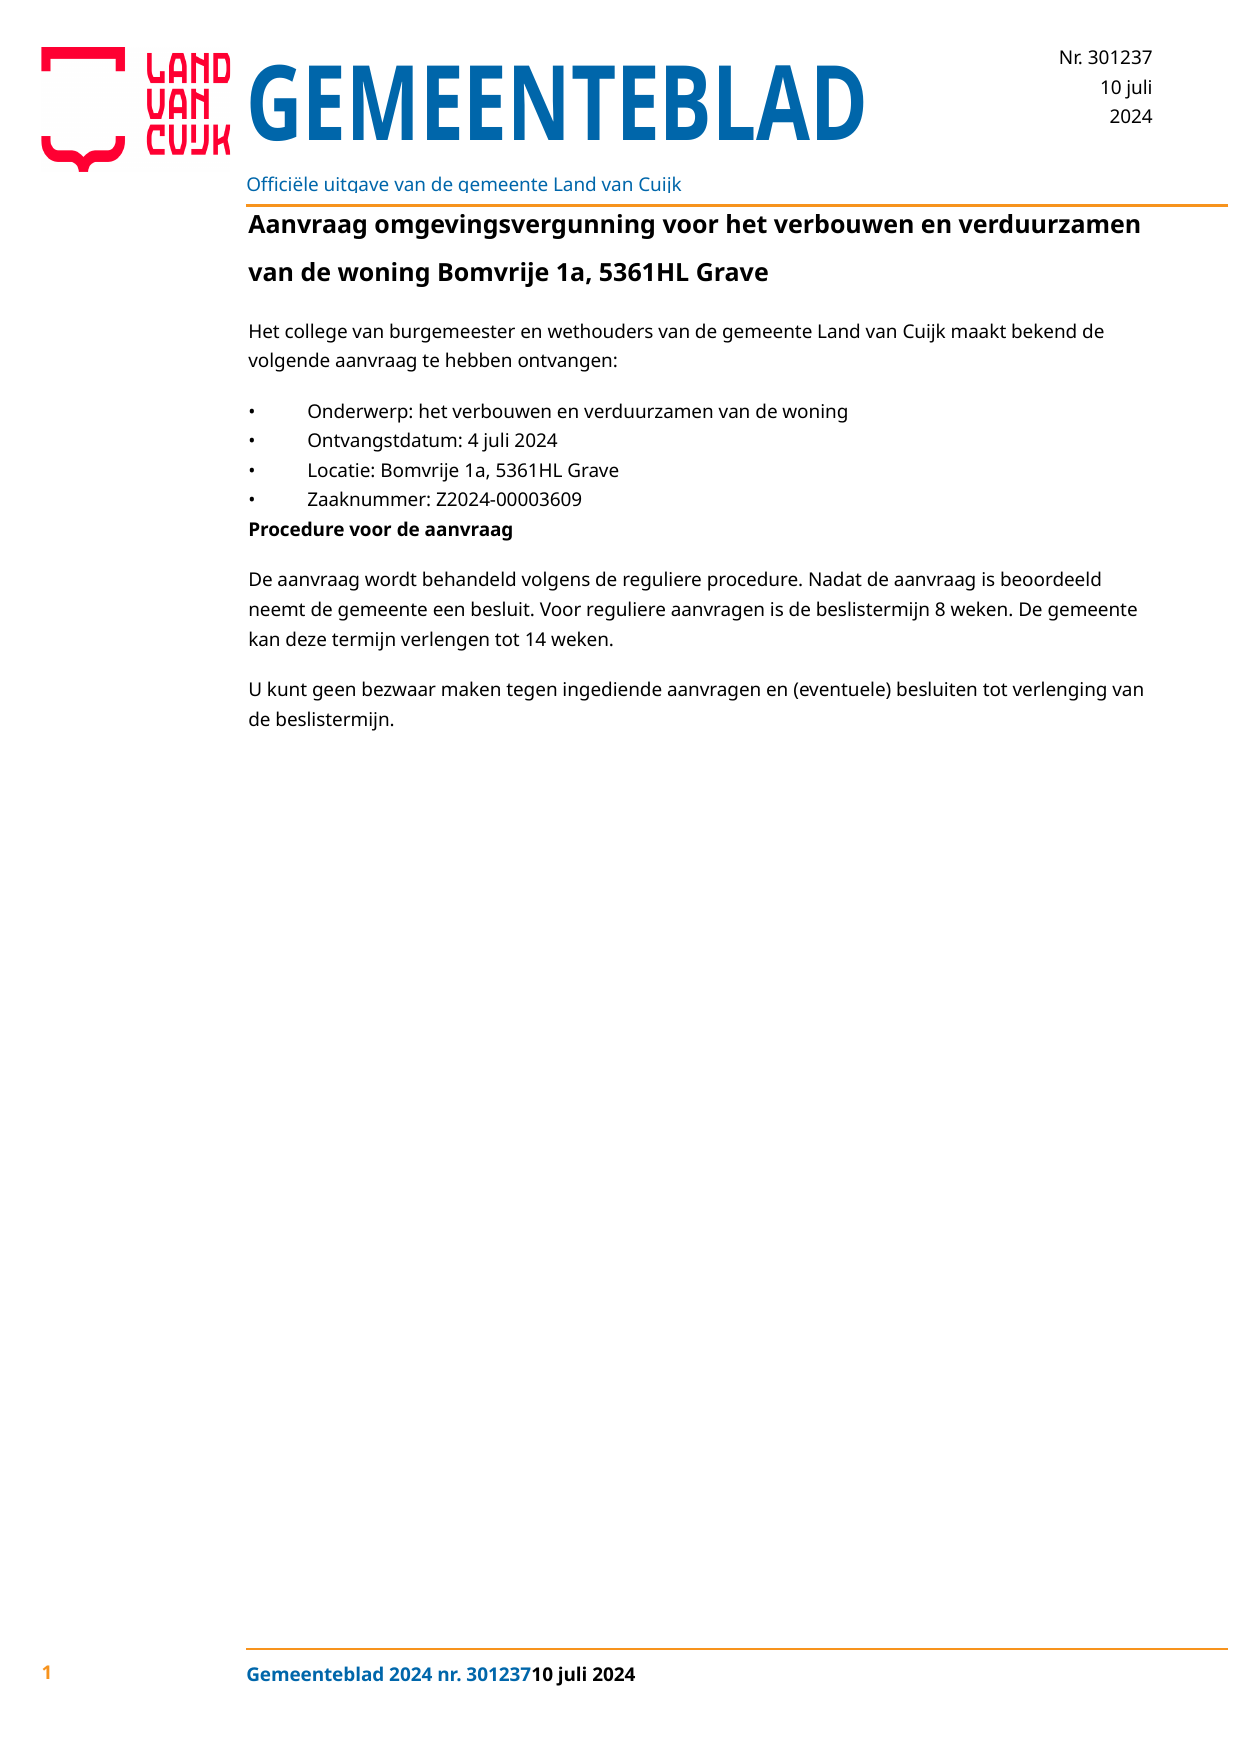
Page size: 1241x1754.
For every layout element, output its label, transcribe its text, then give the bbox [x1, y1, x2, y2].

text De aanvraag wordt behandeld volgens de reguliere procedure. Nadat de aanvraag is beoordeeld neemt de gemeente een besluit. Voor reguliere aanvragen is de beslistermijn 8 weken. De gemeente kan deze termijn verlengen tot 14 weken. [248, 567, 1152, 652]
text U kunt geen bezwaar maken tegen ingediende aanvragen en (eventuele) besluiten tot verlenging van de beslistermijn. [248, 676, 1152, 732]
text Het college van burgemeester en wethouders van de gemeente Land van Cuijk maakt bekend de volgende aanvraag te hebben ontvangen: [248, 318, 1152, 373]
list Locatie: Bomvrije 1a, 5361HL Grave [248, 457, 1152, 483]
text Procedure voor de aanvraag [248, 516, 1152, 542]
list Zaaknummer: Z2024-00003609 [248, 487, 1152, 512]
list Ontvangstdatum: 4 juli 2024 [248, 427, 1152, 453]
text Aanvraag omgevingsvergunning voor het verbouwen en verduurzamen van de woning Bomvrije 1a, 5361HL Grave [248, 207, 1152, 288]
list Onderwerp: het verbouwen en verduurzamen van de woning [248, 398, 1152, 424]
picture [41, 47, 231, 172]
